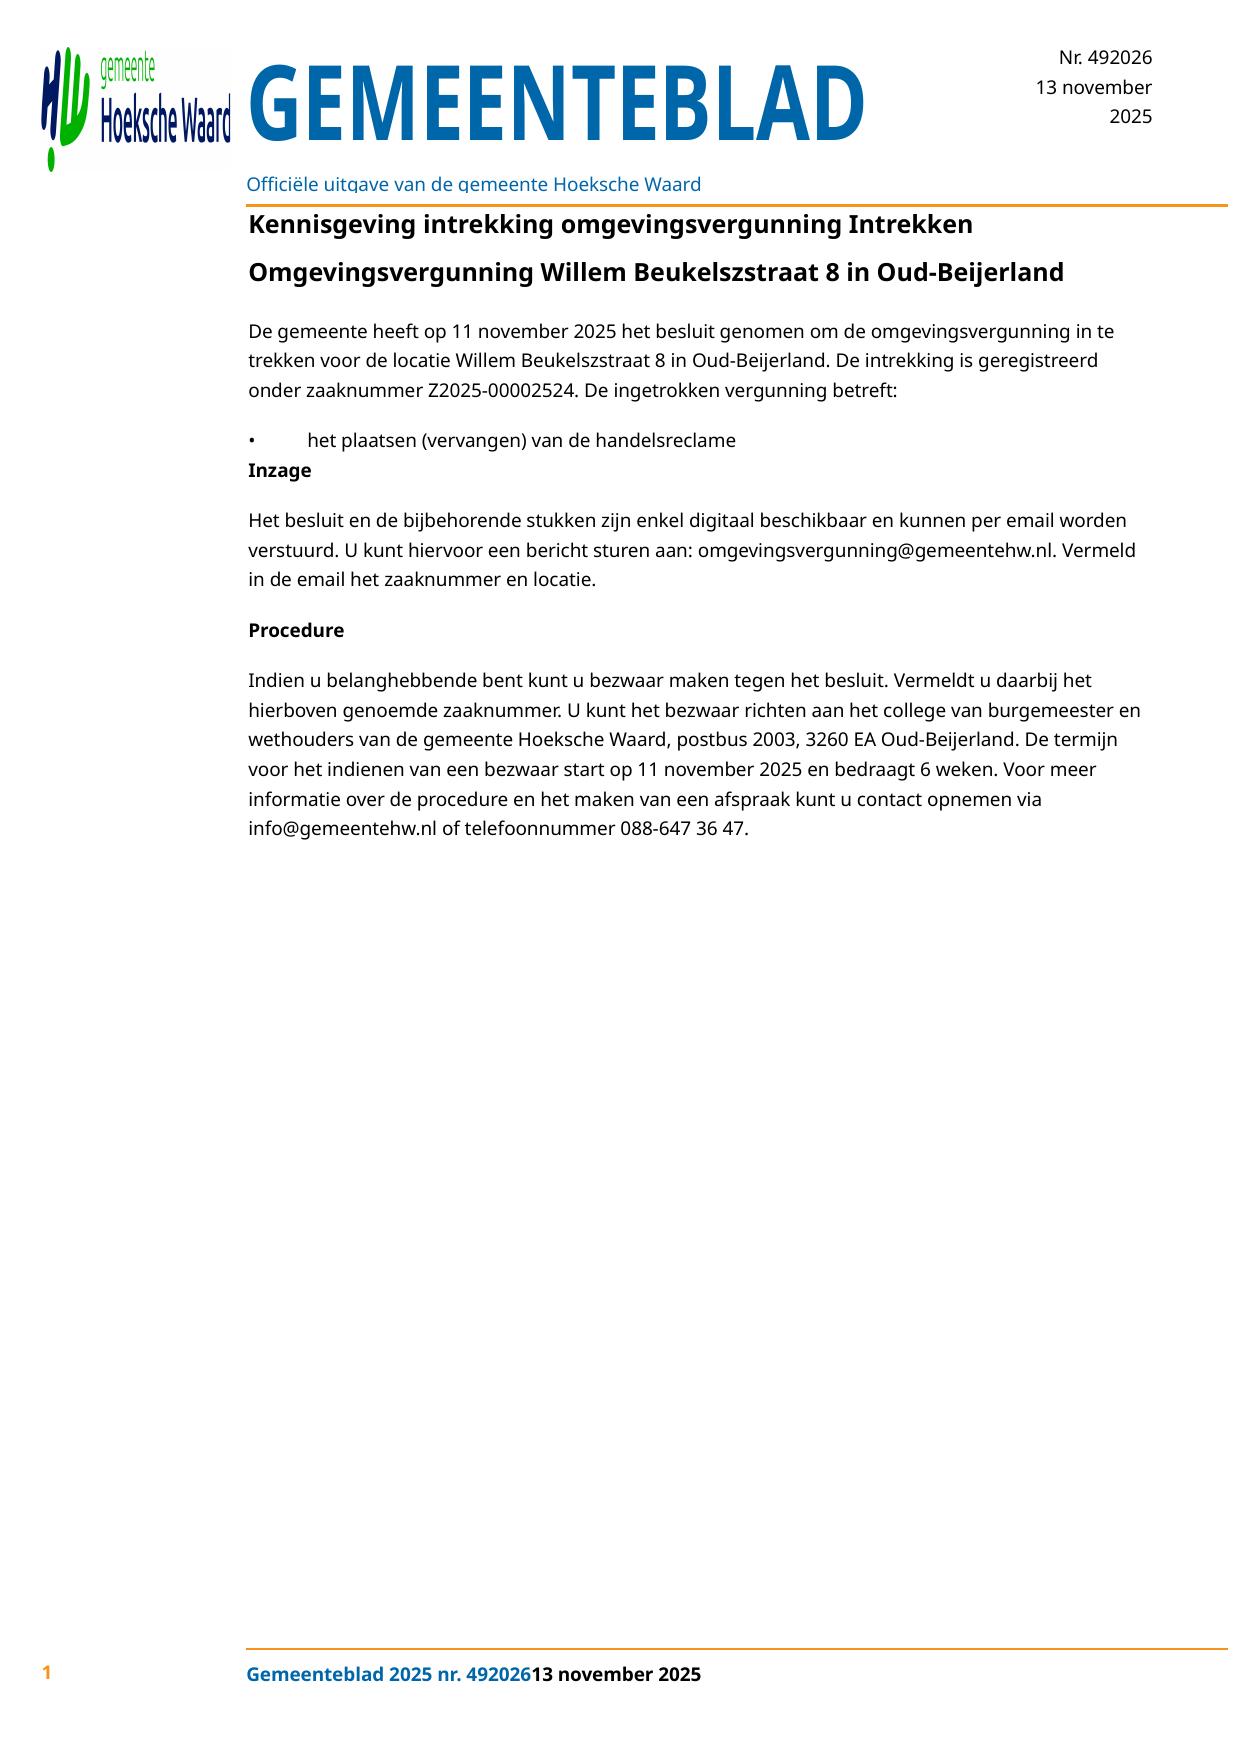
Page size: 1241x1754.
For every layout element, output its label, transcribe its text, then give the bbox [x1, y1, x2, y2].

text Procedure [248, 617, 1152, 643]
text Het besluit en de bijbehorende stukken zijn enkel digitaal beschikbaar en kunnen per email worden verstuurd. U kunt hiervoor een bericht sturen aan: omgevingsvergunning@gemeentehw.nl. Vermeld in de email het zaaknummer en locatie. [248, 507, 1152, 592]
text Kennisgeving intrekking omgevingsvergunning Intrekken Omgevingsvergunning Willem Beukelszstraat 8 in Oud-Beijerland [248, 207, 1152, 288]
list het plaatsen (vervangen) van de handelsreclame [248, 427, 1152, 453]
text De gemeente heeft op 11 november 2025 het besluit genomen om de omgevingsvergunning in te trekken voor de locatie Willem Beukelszstraat 8 in Oud-Beijerland. De intrekking is geregistreerd onder zaaknummer Z2025-00002524. De ingetrokken vergunning betreft: [248, 318, 1152, 403]
text Indien u belanghebbende bent kunt u bezwaar maken tegen het besluit. Vermeldt u daarbij het hierboven genoemde zaaknummer. U kunt het bezwaar richten aan het college van burgemeester en wethouders van de gemeente Hoeksche Waard, postbus 2003, 3260 EA Oud-Beijerland. De termijn voor het indienen van een bezwaar start op 11 november 2025 en bedraagt 6 weken. Voor meer informatie over de procedure en het maken van een afspraak kunt u contact opnemen via info@gemeentehw.nl of telefoonnummer 088-647 36 47. [248, 667, 1152, 841]
text Inzage [248, 457, 1152, 483]
picture [41, 47, 231, 172]
